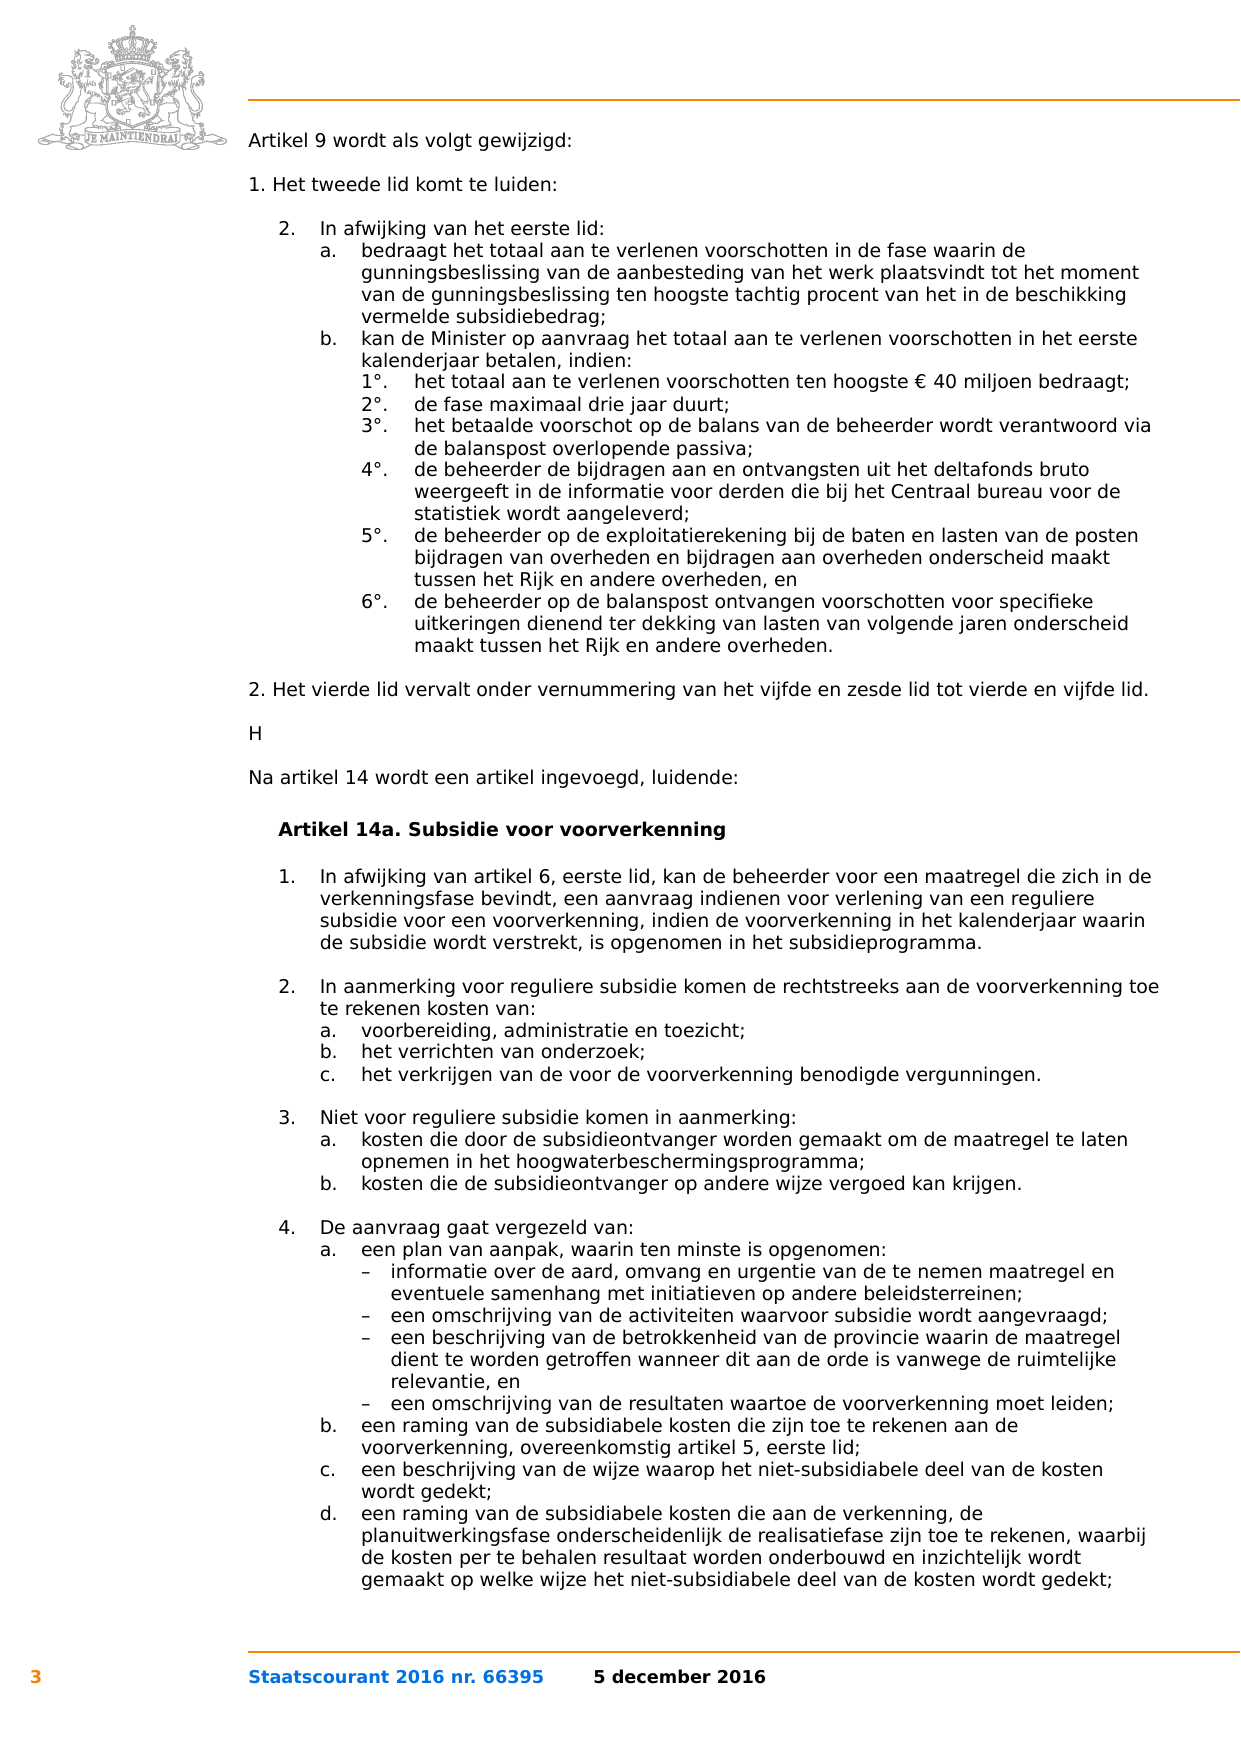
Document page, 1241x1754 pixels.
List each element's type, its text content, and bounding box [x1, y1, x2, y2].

text a. kosten die door de subsidieontvanger worden gemaakt om de maatregel te laten opnemen in het hoogwaterbeschermingsprogramma; [319, 1129, 1163, 1173]
subtitle Artikel 14a. Subsidie voor voorverkenning [278, 819, 1163, 841]
text a. een plan van aanpak, waarin ten minste is opgenomen: [319, 1239, 1163, 1261]
text 1°. het totaal aan te verlenen voorschotten ten hoogste € 40 miljoen bedraagt; [361, 371, 1163, 393]
text – een omschrijving van de activiteiten waarvoor subsidie wordt aangevraagd; [361, 1305, 1163, 1327]
text b. kosten die de subsidieontvanger op andere wijze vergoed kan krijgen. [319, 1173, 1163, 1195]
text c. het verkrijgen van de voor de voorverkenning benodigde vergunningen. [319, 1063, 1163, 1085]
text 2. In aanmerking voor reguliere subsidie komen de rechtstreeks aan de voorverkenning toe te rekenen kosten van: [278, 976, 1163, 1019]
picture [38, 25, 227, 150]
text 2. In afwijking van het eerste lid: [278, 218, 1163, 239]
text – een omschrijving van de resultaten waartoe de voorverkenning moet leiden; [361, 1393, 1163, 1415]
text 3. Niet voor reguliere subsidie komen in aanmerking: [278, 1107, 1163, 1129]
text – informatie over de aard, omvang en urgentie van de te nemen maatregel en eventuele samenhang met initiatieven op andere beleidsterreinen; [361, 1261, 1163, 1305]
text 2. Het vierde lid vervalt onder vernummering van het vijfde en zesde lid tot vierde en vijfde lid. [248, 679, 1163, 701]
text 4°. de beheerder de bijdragen aan en ontvangsten uit het deltafonds bruto weergeeft in de informatie voor derden die bij het Centraal bureau voor de statistiek wordt aangeleverd; [361, 459, 1163, 525]
text – een beschrijving van de betrokkenheid van de provincie waarin de maatregel dient te worden getroffen wanneer dit aan de orde is vanwege de ruimtelijke relevantie, en [361, 1327, 1163, 1393]
text 5°. de beheerder op de exploitatierekening bij de baten en lasten van de posten bijdragen van overheden en bijdragen aan overheden onderscheid maakt tussen het Rijk en andere overheden, en [361, 525, 1163, 591]
text 6°. de beheerder op de balanspost ontvangen voorschotten voor specifieke uitkeringen dienend ter dekking van lasten van volgende jaren onderscheid maakt tussen het Rijk en andere overheden. [361, 591, 1163, 657]
text a. bedraagt het totaal aan te verlenen voorschotten in de fase waarin de gunningsbeslissing van de aanbesteding van het werk plaatsvindt tot het moment van de gunningsbeslissing ten hoogste tachtig procent van het in de beschikking vermelde subsidiebedrag; [319, 239, 1163, 327]
text d. een raming van de subsidiabele kosten die aan de verkenning, de planuitwerkingsfase onderscheidenlijk de realisatiefase zijn toe te rekenen, waarbij de kosten per te behalen resultaat worden onderbouwd en inzichtelijk wordt gemaakt op welke wijze het niet-subsidiabele deel van de kosten wordt gedekt; [319, 1503, 1163, 1591]
text 2°. de fase maximaal drie jaar duurt; [361, 393, 1163, 415]
text b. een raming van de subsidiabele kosten die zijn toe te rekenen aan de voorverkenning, overeenkomstig artikel 5, eerste lid; [319, 1415, 1163, 1459]
text 1. In afwijking van artikel 6, eerste lid, kan de beheerder voor een maatregel die zich in de verkenningsfase bevindt, een aanvraag indienen voor verlening van een reguliere subsidie voor een voorverkenning, indien de voorverkenning in het kalenderjaar waarin de subsidie wordt verstrekt, is opgenomen in het subsidieprogramma. [278, 866, 1163, 954]
text Na artikel 14 wordt een artikel ingevoegd, luidende: [248, 767, 1163, 789]
text b. het verrichten van onderzoek; [319, 1041, 1163, 1063]
text a. voorbereiding, administratie en toezicht; [319, 1019, 1163, 1041]
text 4. De aanvraag gaat vergezeld van: [278, 1217, 1163, 1239]
text c. een beschrijving van de wijze waarop het niet-subsidiabele deel van de kosten wordt gedekt; [319, 1459, 1163, 1503]
text H [248, 723, 1163, 745]
text 1. Het tweede lid komt te luiden: [248, 174, 1163, 196]
text b. kan de Minister op aanvraag het totaal aan te verlenen voorschotten in het eerste kalenderjaar betalen, indien: [319, 327, 1163, 371]
text Artikel 9 wordt als volgt gewijzigd: [248, 130, 1163, 152]
text 3°. het betaalde voorschot op de balans van de beheerder wordt verantwoord via de balanspost overlopende passiva; [361, 415, 1163, 459]
